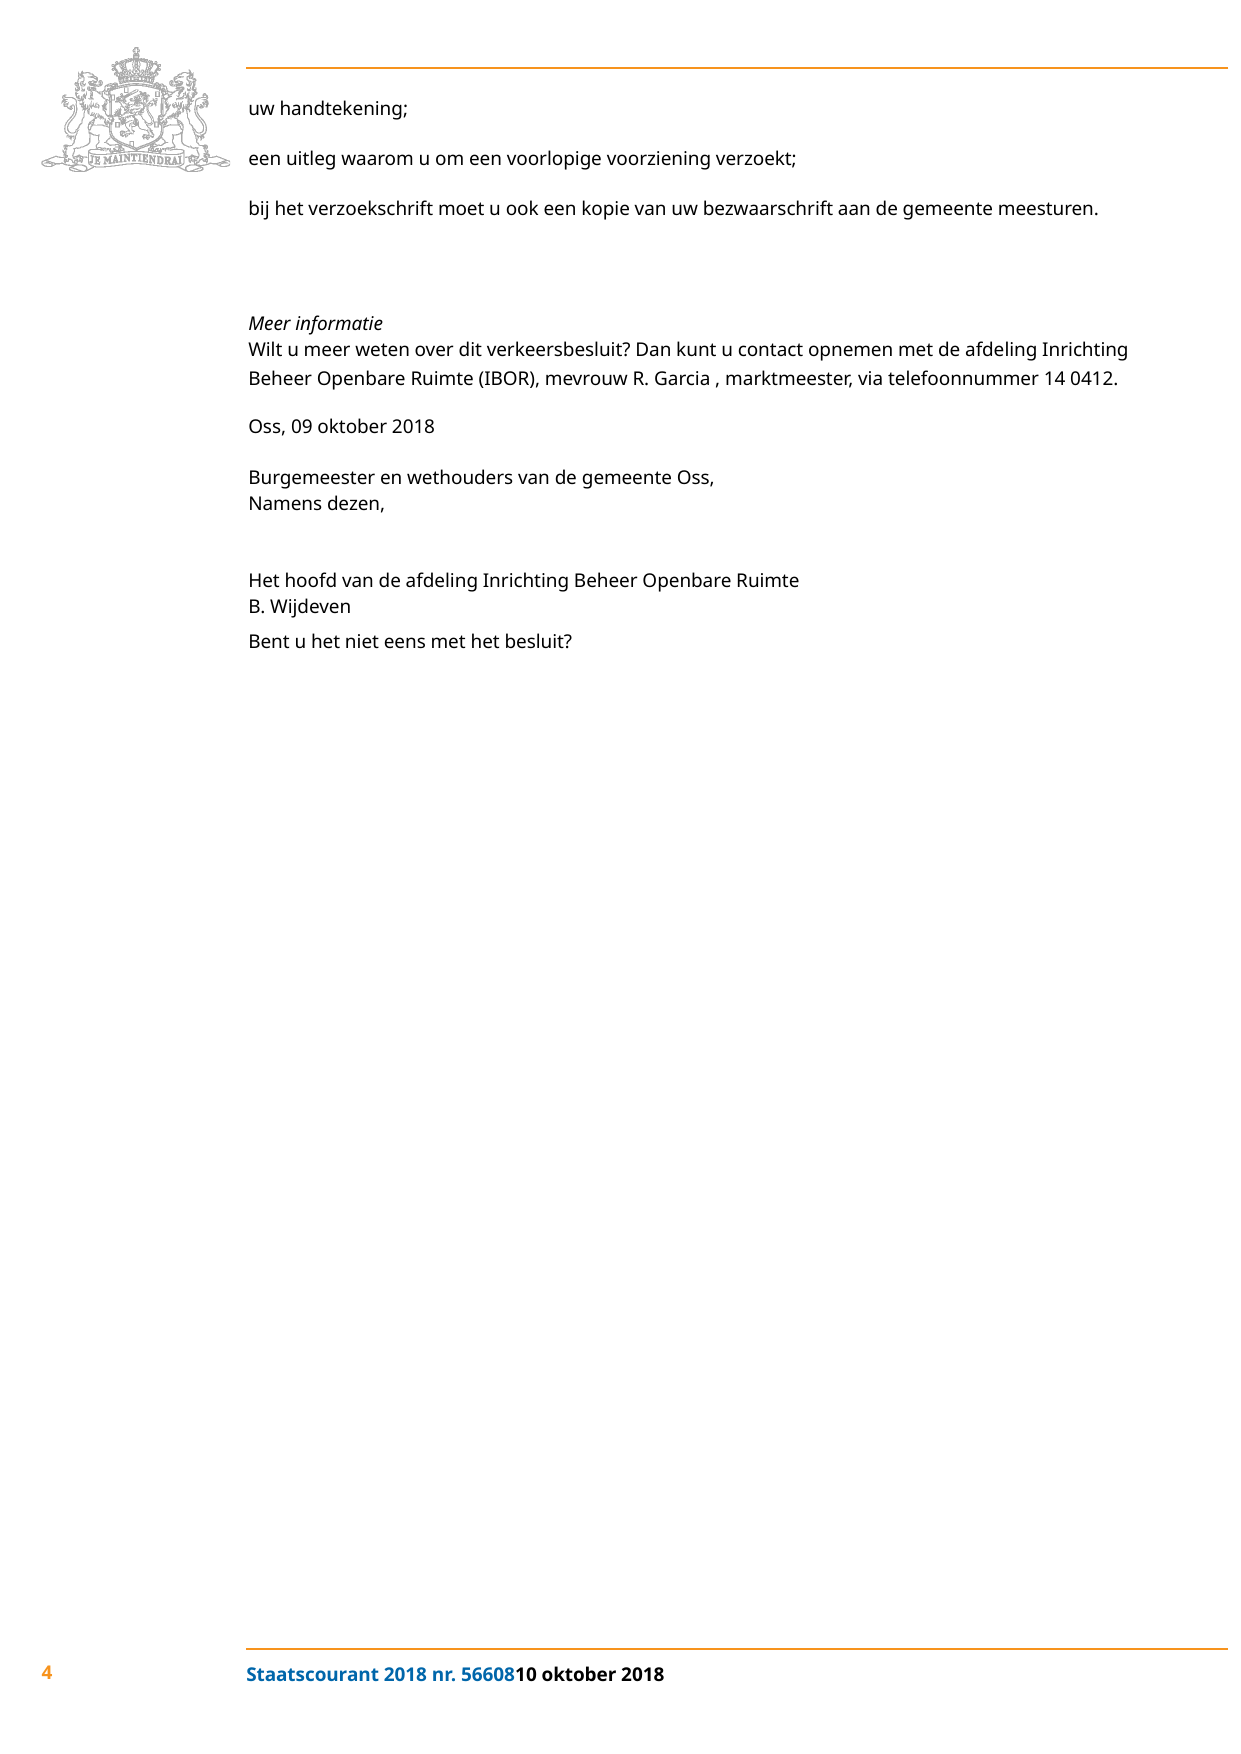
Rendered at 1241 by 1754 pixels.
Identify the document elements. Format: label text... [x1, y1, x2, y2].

text Het hoofd van de afdeling Inrichting Beheer Openbare Ruimte [248, 567, 1152, 593]
text een uitleg waarom u om een voorlopige voorziening verzoekt; [248, 145, 1152, 171]
picture [41, 47, 231, 172]
text Namens dezen, [248, 490, 1152, 516]
text B. Wijdeven [248, 593, 1152, 619]
text bij het verzoekschrift moet u ook een kopie van uw bezwaarschrift aan de gemeente meesturen. [248, 196, 1152, 221]
text uw handtekening; [248, 95, 1152, 121]
text Burgemeester en wethouders van de gemeente Oss, [248, 464, 1152, 490]
text Bent u het niet eens met het besluit? [248, 633, 1152, 652]
text Meer informatie [248, 310, 1152, 336]
text Wilt u meer weten over dit verkeersbesluit? Dan kunt u contact opnemen met de afdeling Inrichting Beheer Openbare Ruimte (IBOR), mevrouw R. Garcia , marktmeester, via telefoonnummer 14 0412. [248, 336, 1152, 391]
text Oss, 09 oktober 2018 [248, 413, 1152, 439]
